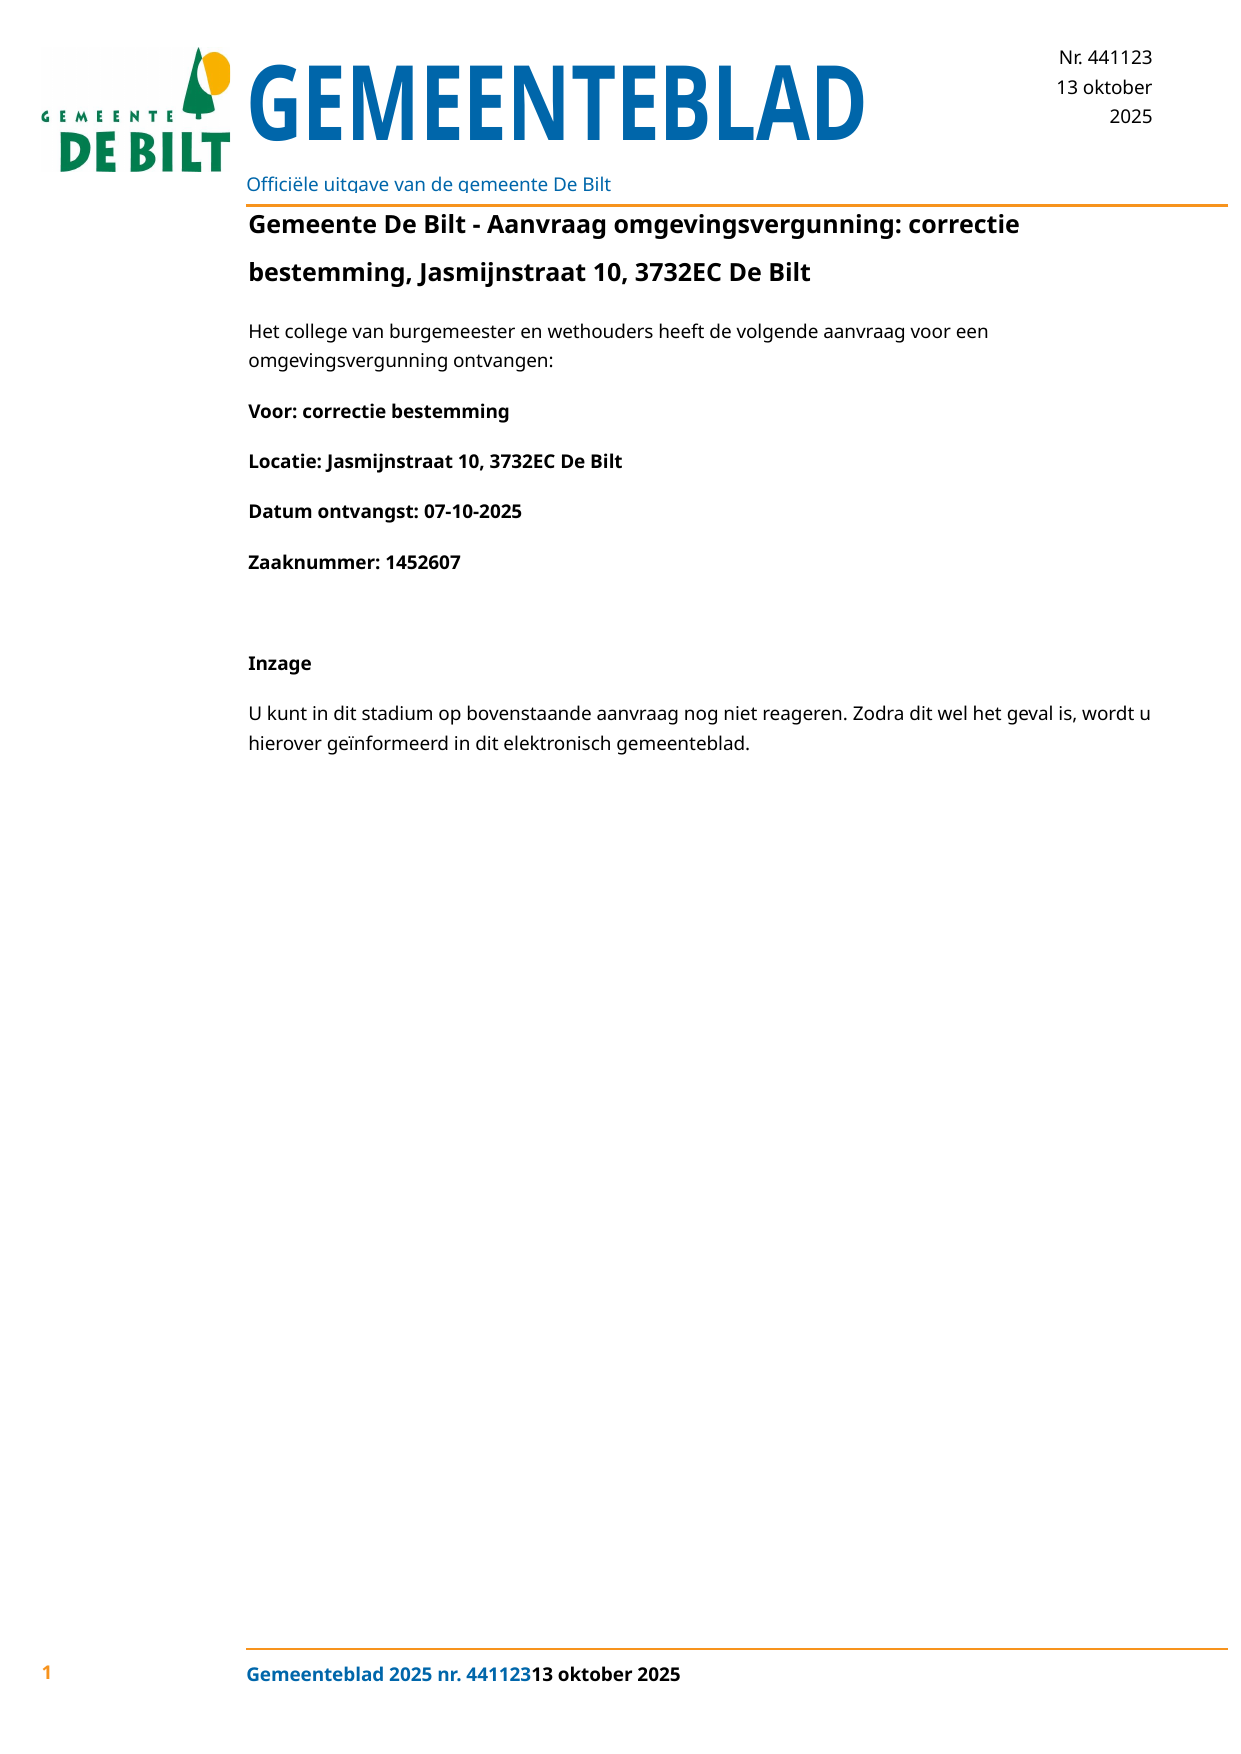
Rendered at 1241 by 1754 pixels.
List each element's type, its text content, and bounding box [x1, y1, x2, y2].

text Voor: correctie bestemming [248, 398, 1152, 424]
text Gemeente De Bilt - Aanvraag omgevingsvergunning: correctie bestemming, Jasmijnstraat 10, 3732EC De Bilt [248, 207, 1152, 288]
text Het college van burgemeester en wethouders heeft de volgende aanvraag voor een omgevingsvergunning ontvangen: [248, 318, 1152, 373]
text Zaaknummer: 1452607 [248, 549, 1152, 575]
text U kunt in dit stadium op bovenstaande aanvraag nog niet reageren. Zodra dit wel het geval is, wordt u hierover geïnformeerd in dit elektronisch gemeenteblad. [248, 700, 1152, 756]
text Inzage [248, 650, 1152, 676]
picture [41, 47, 231, 172]
text Locatie: Jasmijnstraat 10, 3732EC De Bilt [248, 448, 1152, 474]
text Datum ontvangst: 07-10-2025 [248, 499, 1152, 524]
